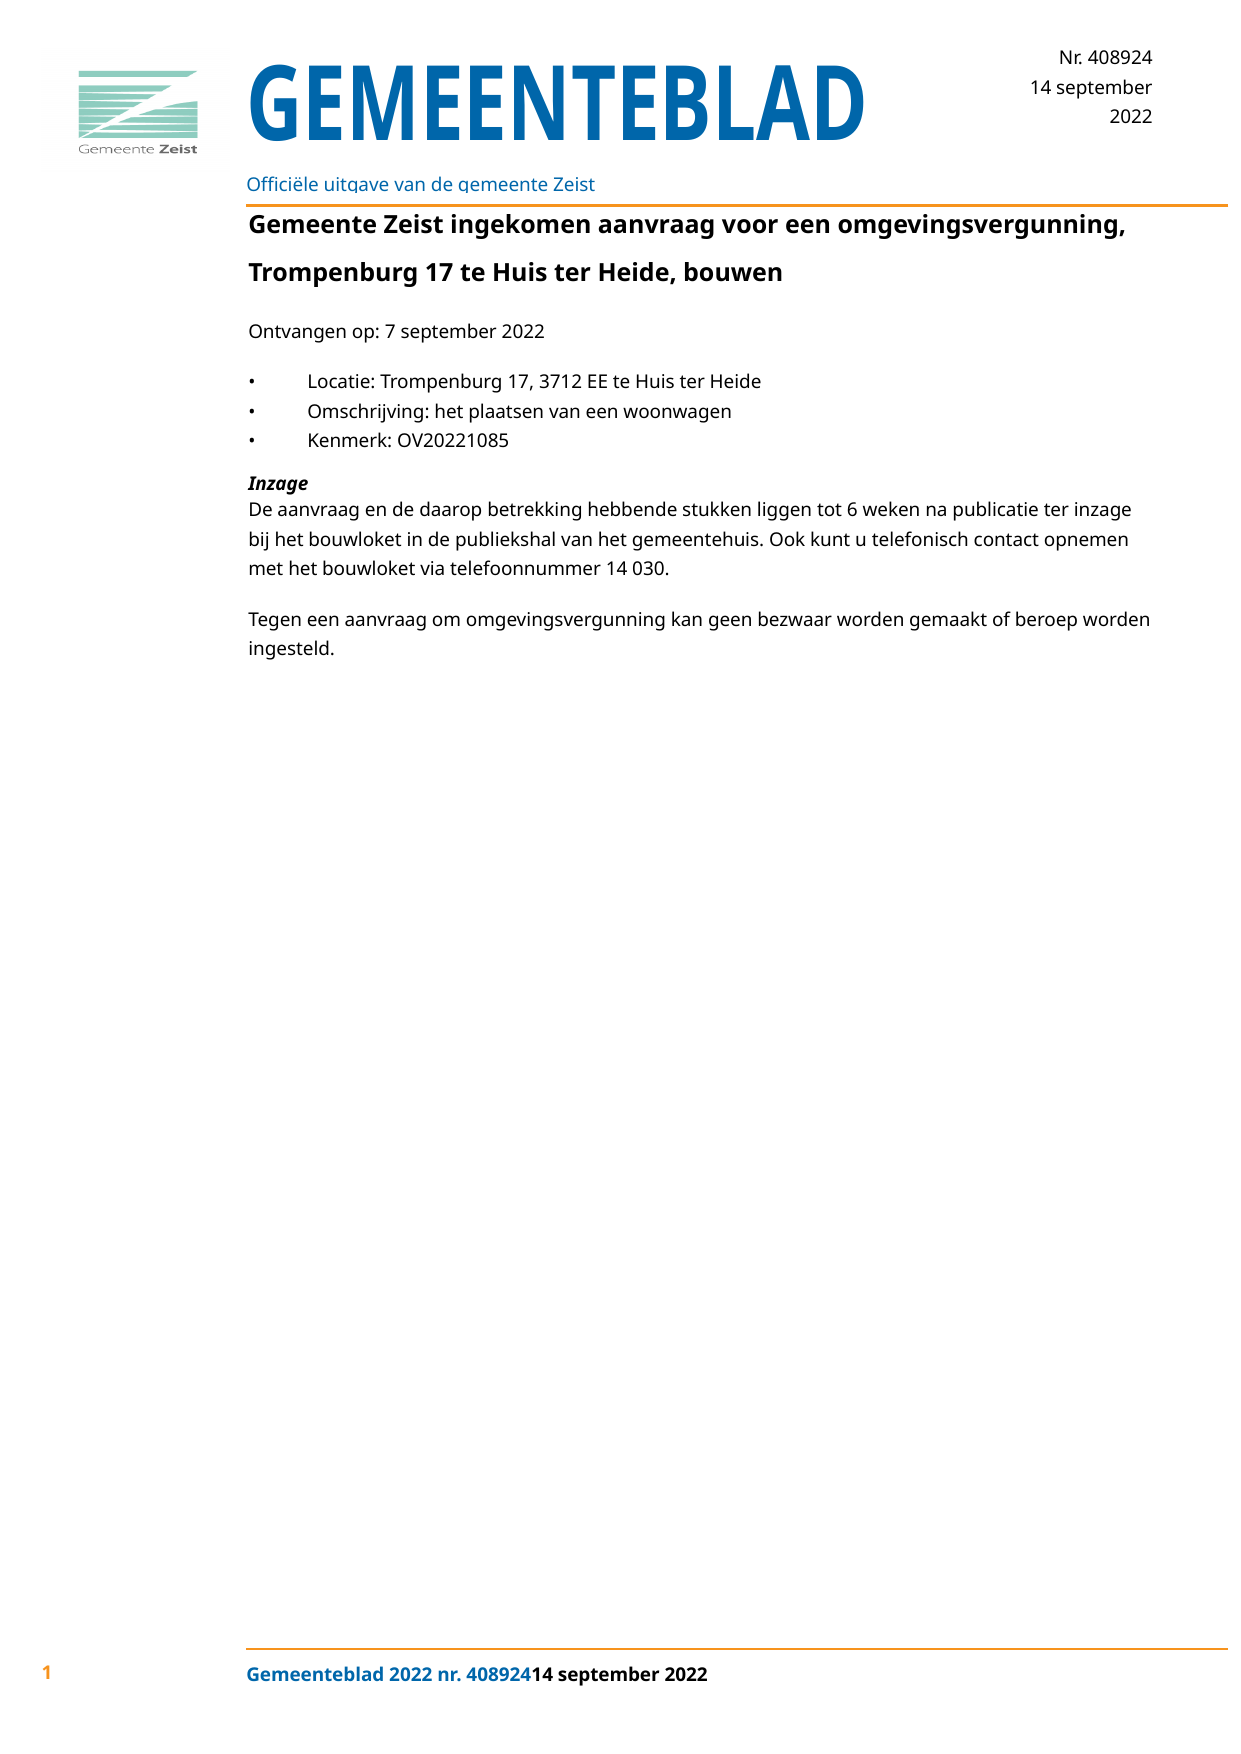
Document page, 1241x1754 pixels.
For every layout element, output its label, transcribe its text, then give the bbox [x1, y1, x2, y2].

picture [41, 47, 231, 172]
text De aanvraag en de daarop betrekking hebbende stukken liggen tot 6 weken na publicatie ter inzage bij het bouwloket in de publiekshal van het gemeentehuis. Ook kunt u telefonisch contact opnemen met het bouwloket via telefoonnummer 14 030. [248, 496, 1152, 581]
list Locatie: Trompenburg 17, 3712 EE te Huis ter Heide [248, 368, 1152, 394]
text Gemeente Zeist ingekomen aanvraag voor een omgevingsvergunning, Trompenburg 17 te Huis ter Heide, bouwen [248, 207, 1152, 288]
text Inzage [248, 471, 1152, 496]
text Tegen een aanvraag om omgevingsvergunning kan geen bezwaar worden gemaakt of beroep worden ingesteld. [248, 606, 1152, 661]
list Kenmerk: OV20221085 [248, 427, 1152, 453]
list Omschrijving: het plaatsen van een woonwagen [248, 398, 1152, 424]
text Ontvangen op: 7 september 2022 [248, 318, 1152, 344]
